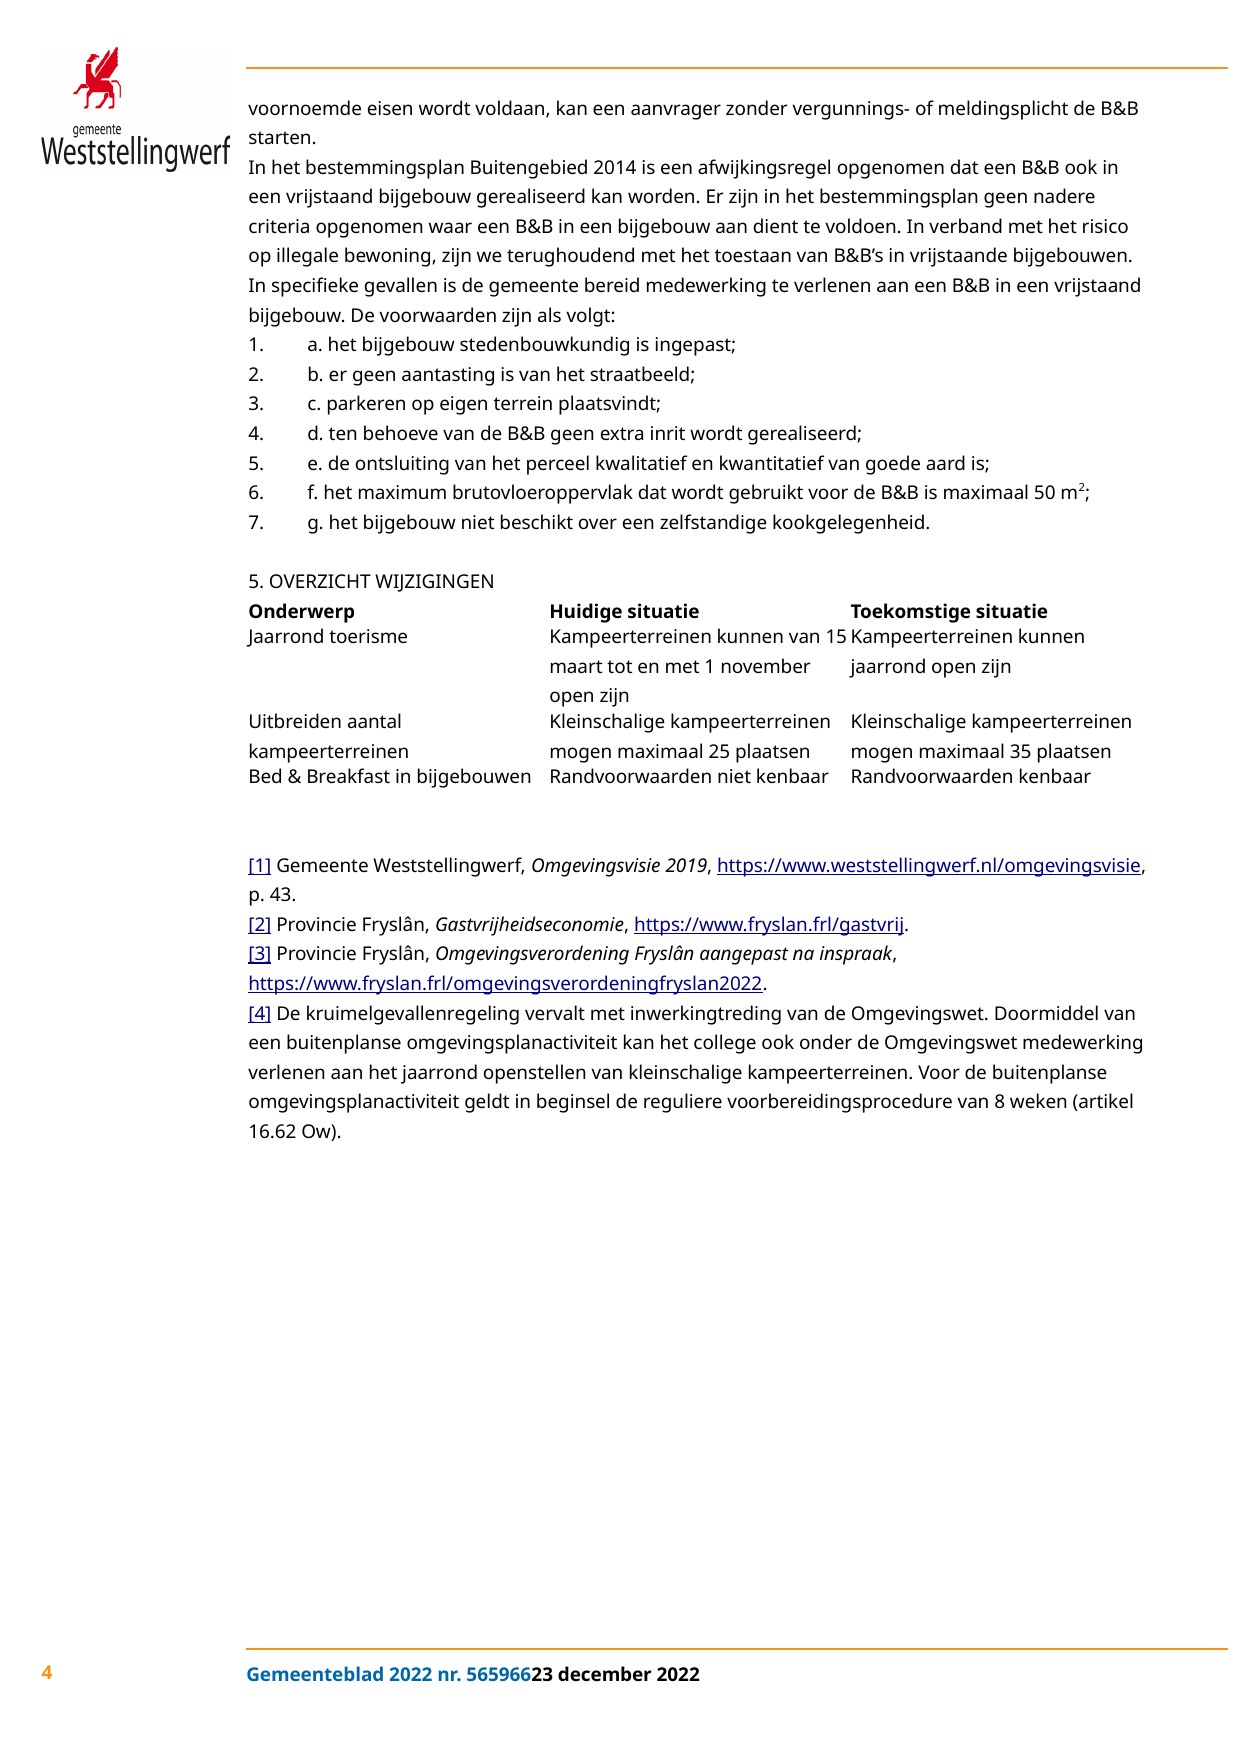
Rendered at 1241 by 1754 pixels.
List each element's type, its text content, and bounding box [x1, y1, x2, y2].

text [2] Provincie Fryslân, Gastvrijheidseconomie, https://www.fryslan.frl/gastvrij. [248, 911, 1152, 937]
list c. parkeren op eigen terrein plaatsvindt; [248, 391, 1152, 416]
text [4] De kruimelgevallenregeling vervalt met inwerkingtreding van de Omgevingswet. Doormiddel van een buitenplanse omgevingsplanactiviteit kan het college ook onder de Omgevingswet medewerking verlenen aan het jaarrond openstellen van kleinschalige kampeerterreinen. Voor de buitenplanse omgevingsplanactiviteit geldt in beginsel de reguliere voorbereidingsprocedure van 8 weken (artikel 16.62 Ow). [248, 1000, 1152, 1144]
list a. het bijgebouw stedenbouwkundig is ingepast; [248, 331, 1152, 357]
table_cell Kleinschalige kampeerterreinen mogen maximaal 35 plaatsen [850, 709, 1152, 764]
picture [41, 47, 231, 172]
text [3] Provincie Fryslân, Omgevingsverordening Fryslân aangepast na inspraak, https://www.fryslan.frl/omgevingsverordeningfryslan2022. [248, 941, 1152, 996]
table_cell Kampeerterreinen kunnen jaarrond open zijn [850, 624, 1152, 708]
table_cell Randvoorwaarden kenbaar [850, 764, 1152, 789]
table_header Huidige situatie [549, 598, 850, 623]
list g. het bijgebouw niet beschikt over een zelfstandige kookgelegenheid. [248, 509, 1152, 535]
table_cell Kleinschalige kampeerterreinen mogen maximaal 25 plaatsen [549, 709, 850, 764]
list d. ten behoeve van de B&B geen extra inrit wordt gerealiseerd; [248, 420, 1152, 446]
table_cell Jaarrond toerisme [248, 624, 549, 708]
table_cell Randvoorwaarden niet kenbaar [549, 764, 850, 789]
table_cell Bed & Breakfast in bijgebouwen [248, 764, 549, 789]
table_cell Uitbreiden aantal kampeerterreinen [248, 709, 549, 764]
text In specifieke gevallen is de gemeente bereid medewerking te verlenen aan een B&B in een vrijstaand bijgebouw. De voorwaarden zijn als volgt: [248, 272, 1152, 328]
text voornoemde eisen wordt voldaan, kan een aanvrager zonder vergunnings- of meldingsplicht de B&B starten. [248, 95, 1152, 150]
table_cell Kampeerterreinen kunnen van 15 maart tot en met 1 november open zijn [549, 624, 850, 708]
table_header Toekomstige situatie [850, 598, 1152, 623]
list e. de ontsluiting van het perceel kwalitatief en kwantitatief van goede aard is; [248, 450, 1152, 476]
text [1] Gemeente Weststellingwerf, Omgevingsvisie 2019, https://www.weststellingwerf.nl/omgevingsvisie, p. 43. [248, 852, 1152, 907]
list f. het maximum brutovloeroppervlak dat wordt gebruikt voor de B&B is maximaal 50 m2; [248, 479, 1152, 505]
text In het bestemmingsplan Buitengebied 2014 is een afwijkingsregel opgenomen dat een B&B ook in een vrijstaand bijgebouw gerealiseerd kan worden. Er zijn in het bestemmingsplan geen nadere criteria opgenomen waar een B&B in een bijgebouw aan dient te voldoen. In verband met het risico op illegale bewoning, zijn we terughoudend met het toestaan van B&B’s in vrijstaande bijgebouwen. [248, 154, 1152, 268]
list b. er geen aantasting is van het straatbeeld; [248, 361, 1152, 387]
text 5. OVERZICHT WIJZIGINGEN [248, 568, 1152, 594]
table_header Onderwerp [248, 598, 549, 623]
